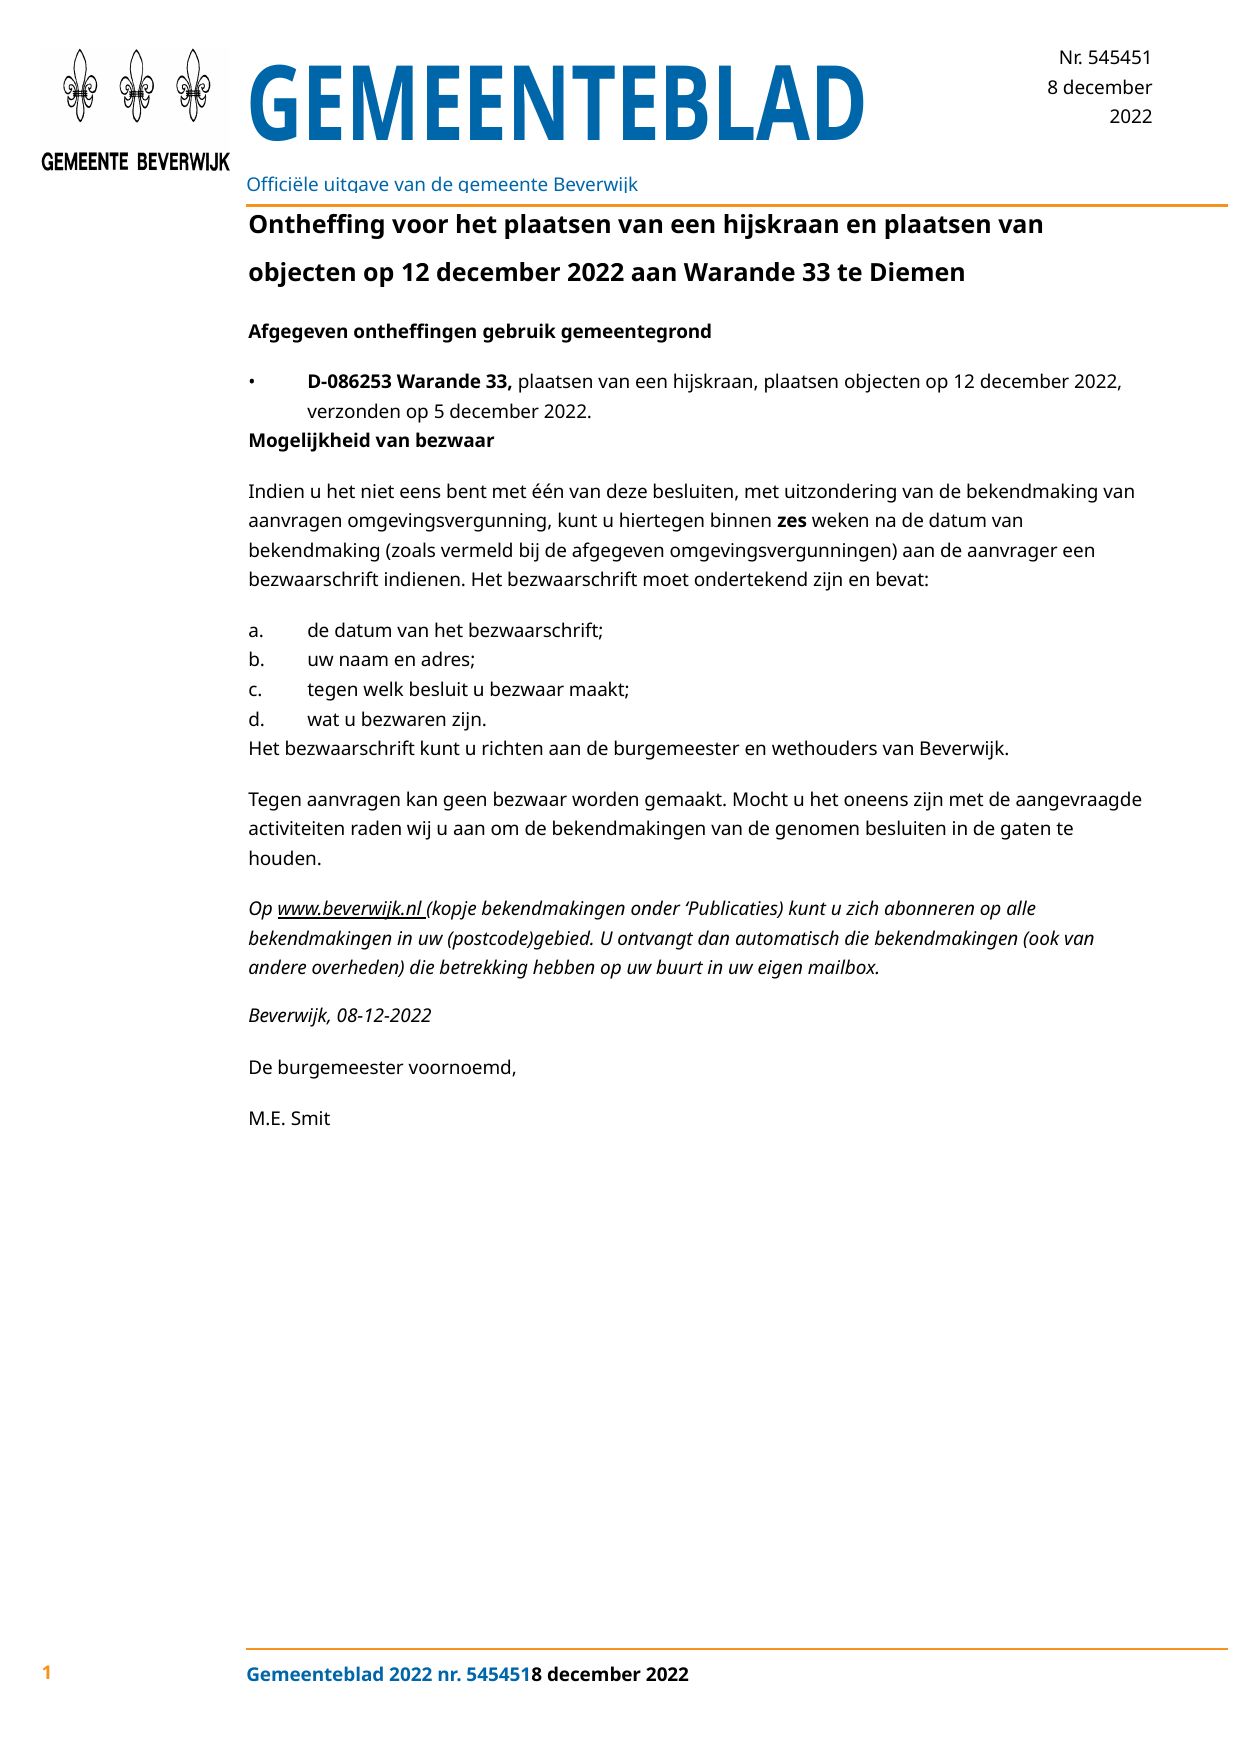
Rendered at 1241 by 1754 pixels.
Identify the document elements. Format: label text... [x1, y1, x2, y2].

list de datum van het bezwaarschrift; [248, 617, 1152, 643]
text De burgemeester voornoemd, [248, 1054, 1152, 1079]
text Tegen aanvragen kan geen bezwaar worden gemaakt. Mocht u het oneens zijn met de aangevraagde activiteiten raden wij u aan om de bekendmakingen van de genomen besluiten in de gaten te houden. [248, 786, 1152, 871]
list tegen welk besluit u bezwaar maakt; [248, 676, 1152, 702]
text Op www.beverwijk.nl (kopje bekendmakingen onder ‘Publicaties) kunt u zich abonneren op alle bekendmakingen in uw (postcode)gebied. U ontvangt dan automatisch die bekendmakingen (ook van andere overheden) die betrekking hebben op uw buurt in uw eigen mailbox. [248, 895, 1152, 980]
text Het bezwaarschrift kunt u richten aan de burgemeester en wethouders van Beverwijk. [248, 735, 1152, 761]
text Indien u het niet eens bent met één van deze besluiten, met uitzondering van de bekendmaking van aanvragen omgevingsvergunning, kunt u hiertegen binnen zes weken na de datum van bekendmaking (zoals vermeld bij de afgegeven omgevingsvergunningen) aan de aanvrager een bezwaarschrift indienen. Het bezwaarschrift moet ondertekend zijn en bevat: [248, 478, 1152, 592]
list wat u bezwaren zijn. [248, 706, 1152, 732]
text Ontheffing voor het plaatsen van een hijskraan en plaatsen van objecten op 12 december 2022 aan Warande 33 te Diemen [248, 207, 1152, 288]
text M.E. Smit [248, 1105, 1152, 1131]
text Mogelijkheid van bezwaar [248, 427, 1152, 453]
picture [41, 47, 231, 172]
list uw naam en adres; [248, 647, 1152, 672]
list D-086253 Warande 33, plaatsen van een hijskraan, plaatsen objecten op 12 december 2022, verzonden op 5 december 2022. [248, 368, 1152, 424]
text Beverwijk, 08-12-2022 [248, 1002, 1152, 1028]
text Afgegeven ontheffingen gebruik gemeentegrond [248, 318, 1152, 344]
